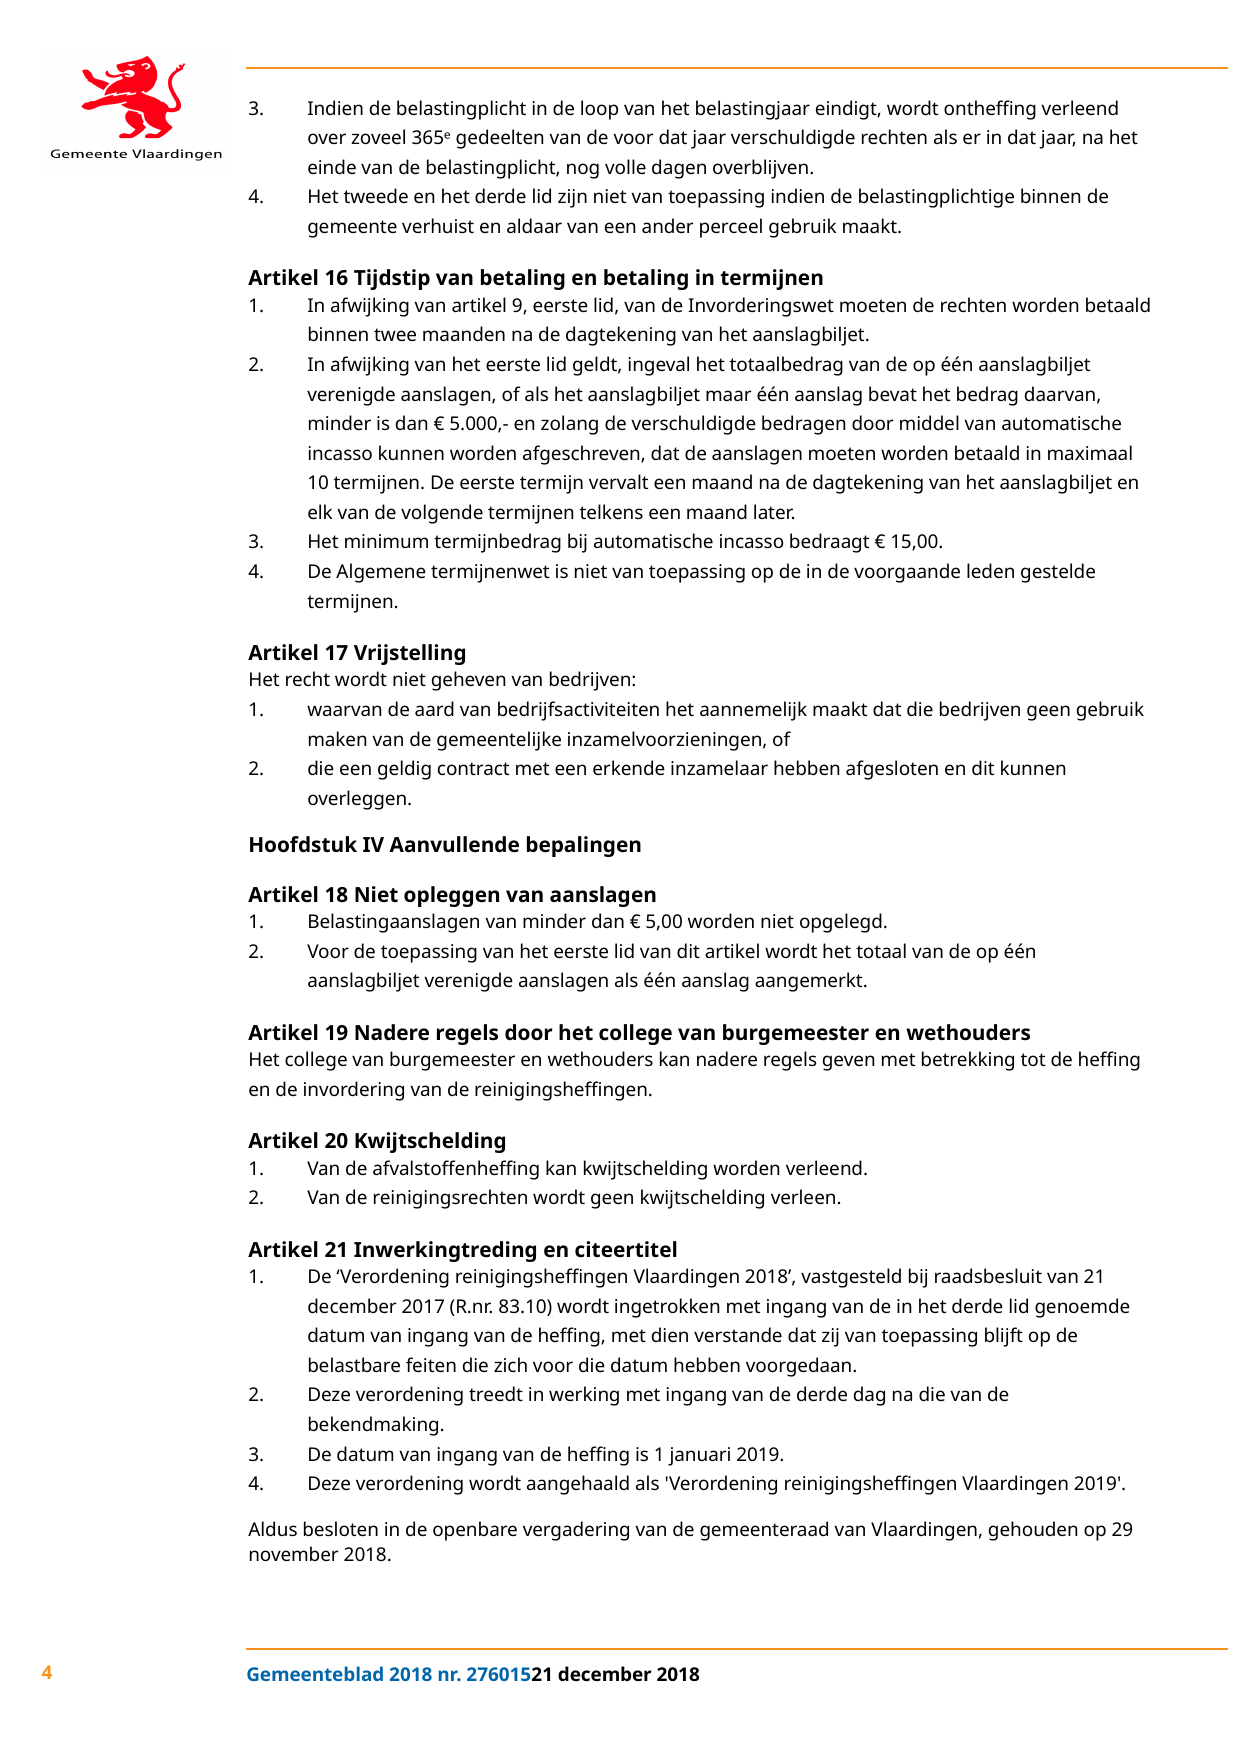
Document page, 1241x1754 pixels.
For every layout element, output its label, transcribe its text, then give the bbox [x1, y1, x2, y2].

text Hoofdstuk IV Aanvullende bepalingen [248, 831, 1152, 859]
text Artikel 20 Kwijtschelding [248, 1126, 1152, 1155]
text Het recht wordt niet geheven van bedrijven: [248, 667, 1152, 692]
list De ‘Verordening reinigingsheffingen Vlaardingen 2018’, vastgesteld bij raadsbesluit van 21 december 2017 (R.nr. 83.10) wordt ingetrokken met ingang van de in het derde lid genoemde datum van ingang van de heffing, met dien verstande dat zij van toepassing blijft op de belastbare feiten die zich voor die datum hebben voorgedaan. [248, 1263, 1152, 1378]
list waarvan de aard van bedrijfsactiviteiten het aannemelijk maakt dat die bedrijven geen gebruik maken van de gemeentelijke inzamelvoorzieningen, of [248, 696, 1152, 752]
text Artikel 17 Vrijstelling [248, 638, 1152, 667]
list Van de reinigingsrechten wordt geen kwijtschelding verleen. [248, 1184, 1152, 1210]
list Voor de toepassing van het eerste lid van dit artikel wordt het totaal van de op één aanslagbiljet verenigde aanslagen als één aanslag aangemerkt. [248, 938, 1152, 993]
text Aldus besloten in de openbare vergadering van de gemeenteraad van Vlaardingen, gehouden op 29 november 2018. [248, 1516, 1152, 1567]
list Het tweede en het derde lid zijn niet van toepassing indien de belastingplichtige binnen de gemeente verhuist en aldaar van een ander perceel gebruik maakt. [248, 183, 1152, 239]
list In afwijking van het eerste lid geldt, ingeval het totaalbedrag van de op één aanslagbiljet verenigde aanslagen, of als het aanslagbiljet maar één aanslag bevat het bedrag daarvan, minder is dan € 5.000,- en zolang de verschuldigde bedragen door middel van automatische incasso kunnen worden afgeschreven, dat de aanslagen moeten worden betaald in maximaal 10 termijnen. De eerste termijn vervalt een maand na de dagtekening van het aanslagbiljet en elk van de volgende termijnen telkens een maand later. [248, 351, 1152, 525]
text Artikel 19 Nadere regels door het college van burgemeester en wethouders [248, 1018, 1152, 1046]
text Artikel 21 Inwerkingtreding en citeertitel [248, 1235, 1152, 1263]
list Belastingaanslagen van minder dan € 5,00 worden niet opgelegd. [248, 908, 1152, 934]
list De datum van ingang van de heffing is 1 januari 2019. [248, 1441, 1152, 1466]
list Deze verordening wordt aangehaald als 'Verordening reinigingsheffingen Vlaardingen 2019'. [248, 1470, 1152, 1496]
list Van de afvalstoffenheffing kan kwijtschelding worden verleend. [248, 1155, 1152, 1181]
list In afwijking van artikel 9, eerste lid, van de Invorderingswet moeten de rechten worden betaald binnen twee maanden na de dagtekening van het aanslagbiljet. [248, 292, 1152, 347]
list Het minimum termijnbedrag bij automatische incasso bedraagt € 15,00. [248, 529, 1152, 554]
list De Algemene termijnenwet is niet van toepassing op de in de voorgaande leden gestelde termijnen. [248, 558, 1152, 613]
list Indien de belastingplicht in de loop van het belastingjaar eindigt, wordt ontheffing verleend over zoveel 365ᵉ gedeelten van de voor dat jaar verschuldigde rechten als er in dat jaar, na het einde van de belastingplicht, nog volle dagen overblijven. [248, 95, 1152, 180]
text Het college van burgemeester en wethouders kan nadere regels geven met betrekking tot de heffing en de invordering van de reinigingsheffingen. [248, 1046, 1152, 1102]
list Deze verordening treedt in werking met ingang van de derde dag na die van de bekendmaking. [248, 1382, 1152, 1437]
text Artikel 16 Tijdstip van betaling en betaling in termijnen [248, 263, 1152, 292]
list die een geldig contract met een erkende inzamelaar hebben afgesloten en dit kunnen overleggen. [248, 755, 1152, 811]
text Artikel 18 Niet opleggen van aanslagen [248, 880, 1152, 908]
picture [41, 47, 231, 172]
